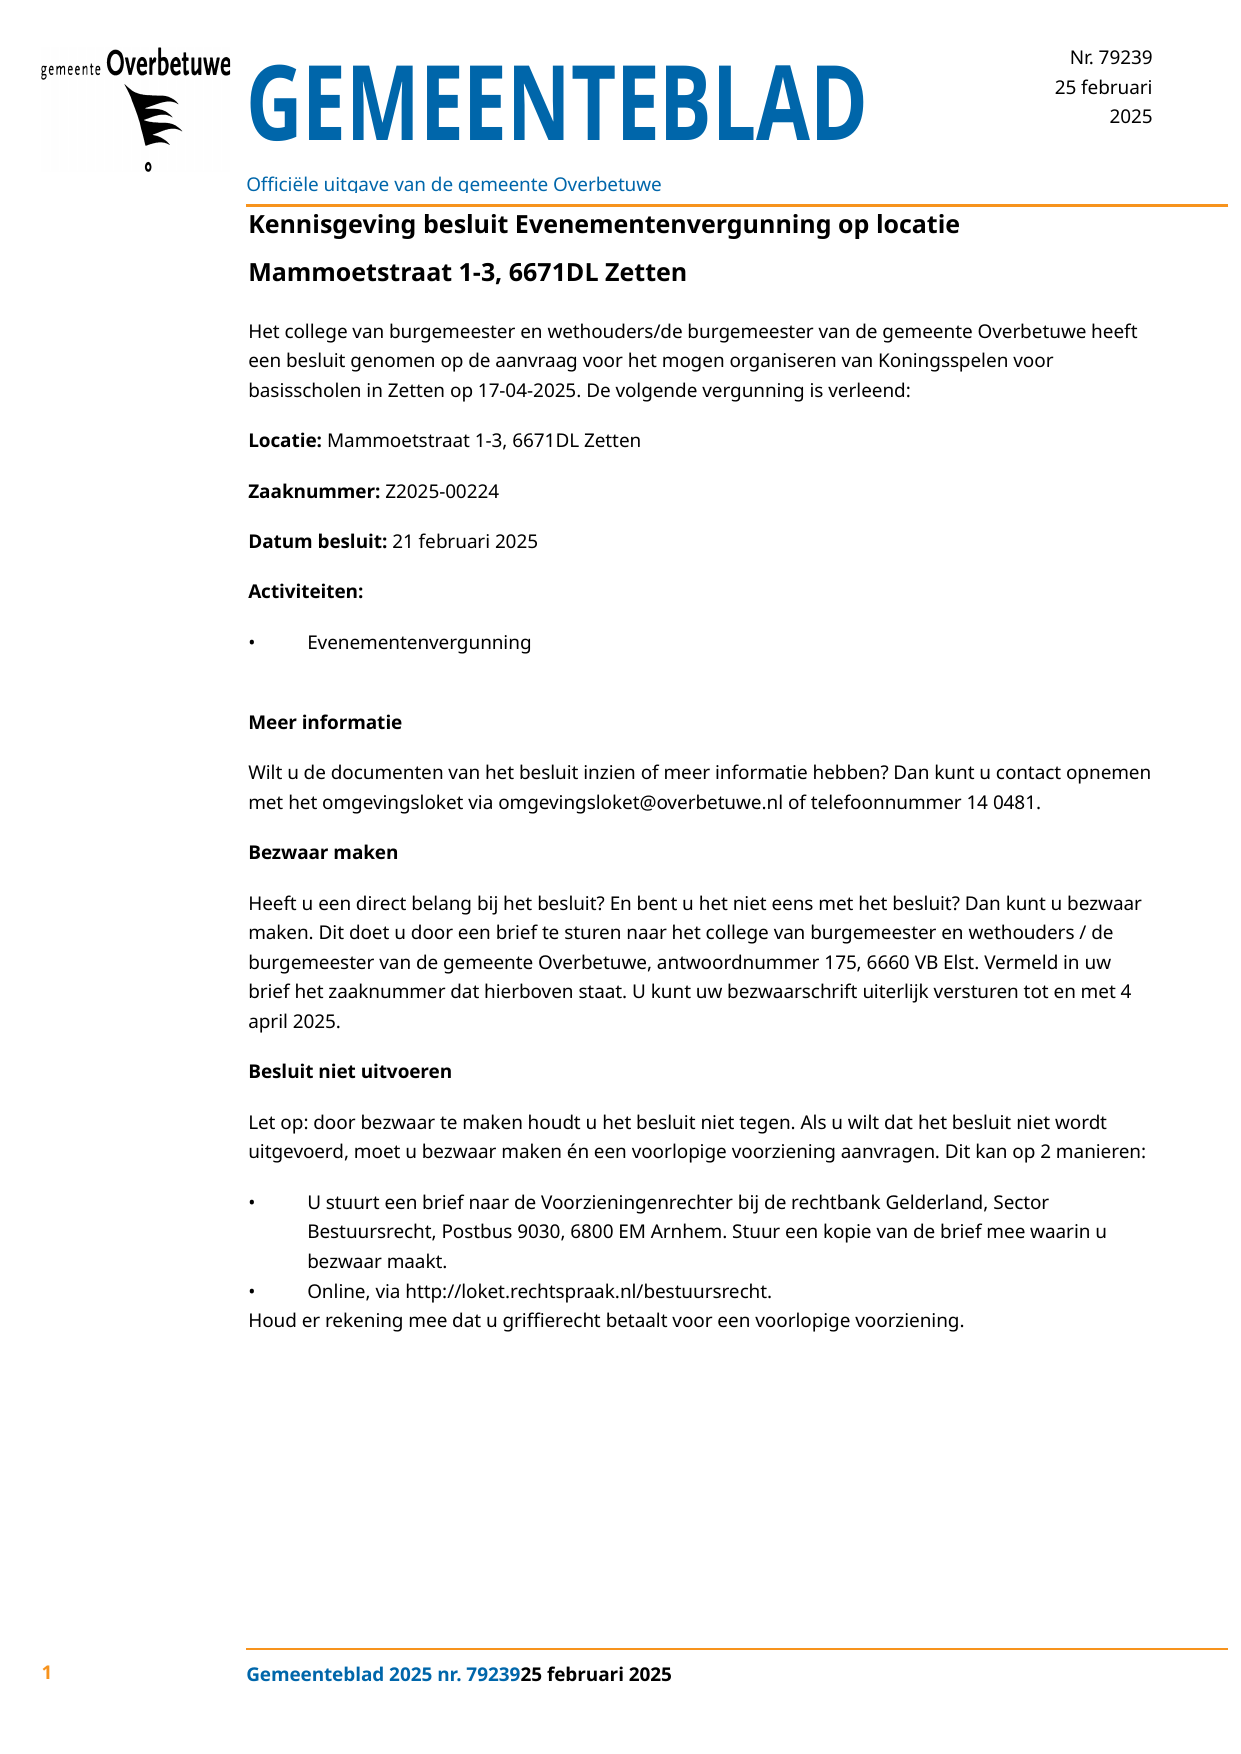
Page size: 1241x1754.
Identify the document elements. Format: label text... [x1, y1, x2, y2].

list Evenementenvergunning [248, 629, 1152, 655]
text Locatie: Mammoetstraat 1-3, 6671DL Zetten [248, 427, 1152, 453]
text Kennisgeving besluit Evenementenvergunning op locatie Mammoetstraat 1-3, 6671DL Zetten [248, 207, 1152, 288]
text Zaaknummer: Z2025-00224 [248, 478, 1152, 504]
text Let op: door bezwaar te maken houdt u het besluit niet tegen. Als u wilt dat het besluit niet wordt uitgevoerd, moet u bezwaar maken én een voorlopige voorziening aanvragen. Dit kan op 2 manieren: [248, 1109, 1152, 1164]
picture [41, 47, 231, 172]
text Bezwaar maken [248, 839, 1152, 865]
list U stuurt een brief naar de Voorzieningenrechter bij de rechtbank Gelderland, Sector Bestuursrecht, Postbus 9030, 6800 EM Arnhem. Stuur een kopie van de brief mee waarin u bezwaar maakt. [248, 1189, 1152, 1274]
text Wilt u de documenten van het besluit inzien of meer informatie hebben? Dan kunt u contact opnemen met het omgevingsloket via omgevingsloket@overbetuwe.nl of telefoonnummer 14 0481. [248, 759, 1152, 815]
text Het college van burgemeester en wethouders/de burgemeester van de gemeente Overbetuwe heeft een besluit genomen op de aanvraag voor het mogen organiseren van Koningsspelen voor basisscholen in Zetten op 17-04-2025. De volgende vergunning is verleend: [248, 318, 1152, 403]
list Online, via http://loket.rechtspraak.nl/bestuursrecht. [248, 1278, 1152, 1304]
text Besluit niet uitvoeren [248, 1059, 1152, 1084]
text Meer informatie [248, 709, 1152, 735]
text Activiteiten: [248, 579, 1152, 604]
text Heeft u een direct belang bij het besluit? En bent u het niet eens met het besluit? Dan kunt u bezwaar maken. Dit doet u door een brief te sturen naar het college van burgemeester en wethouders / de burgemeester van de gemeente Overbetuwe, antwoordnummer 175, 6660 VB Elst. Vermeld in uw brief het zaaknummer dat hierboven staat. U kunt uw bezwaarschrift uiterlijk versturen tot en met 4 april 2025. [248, 890, 1152, 1034]
text Houd er rekening mee dat u griffierecht betaalt voor een voorlopige voorziening. [248, 1307, 1152, 1333]
text Datum besluit: 21 februari 2025 [248, 528, 1152, 554]
